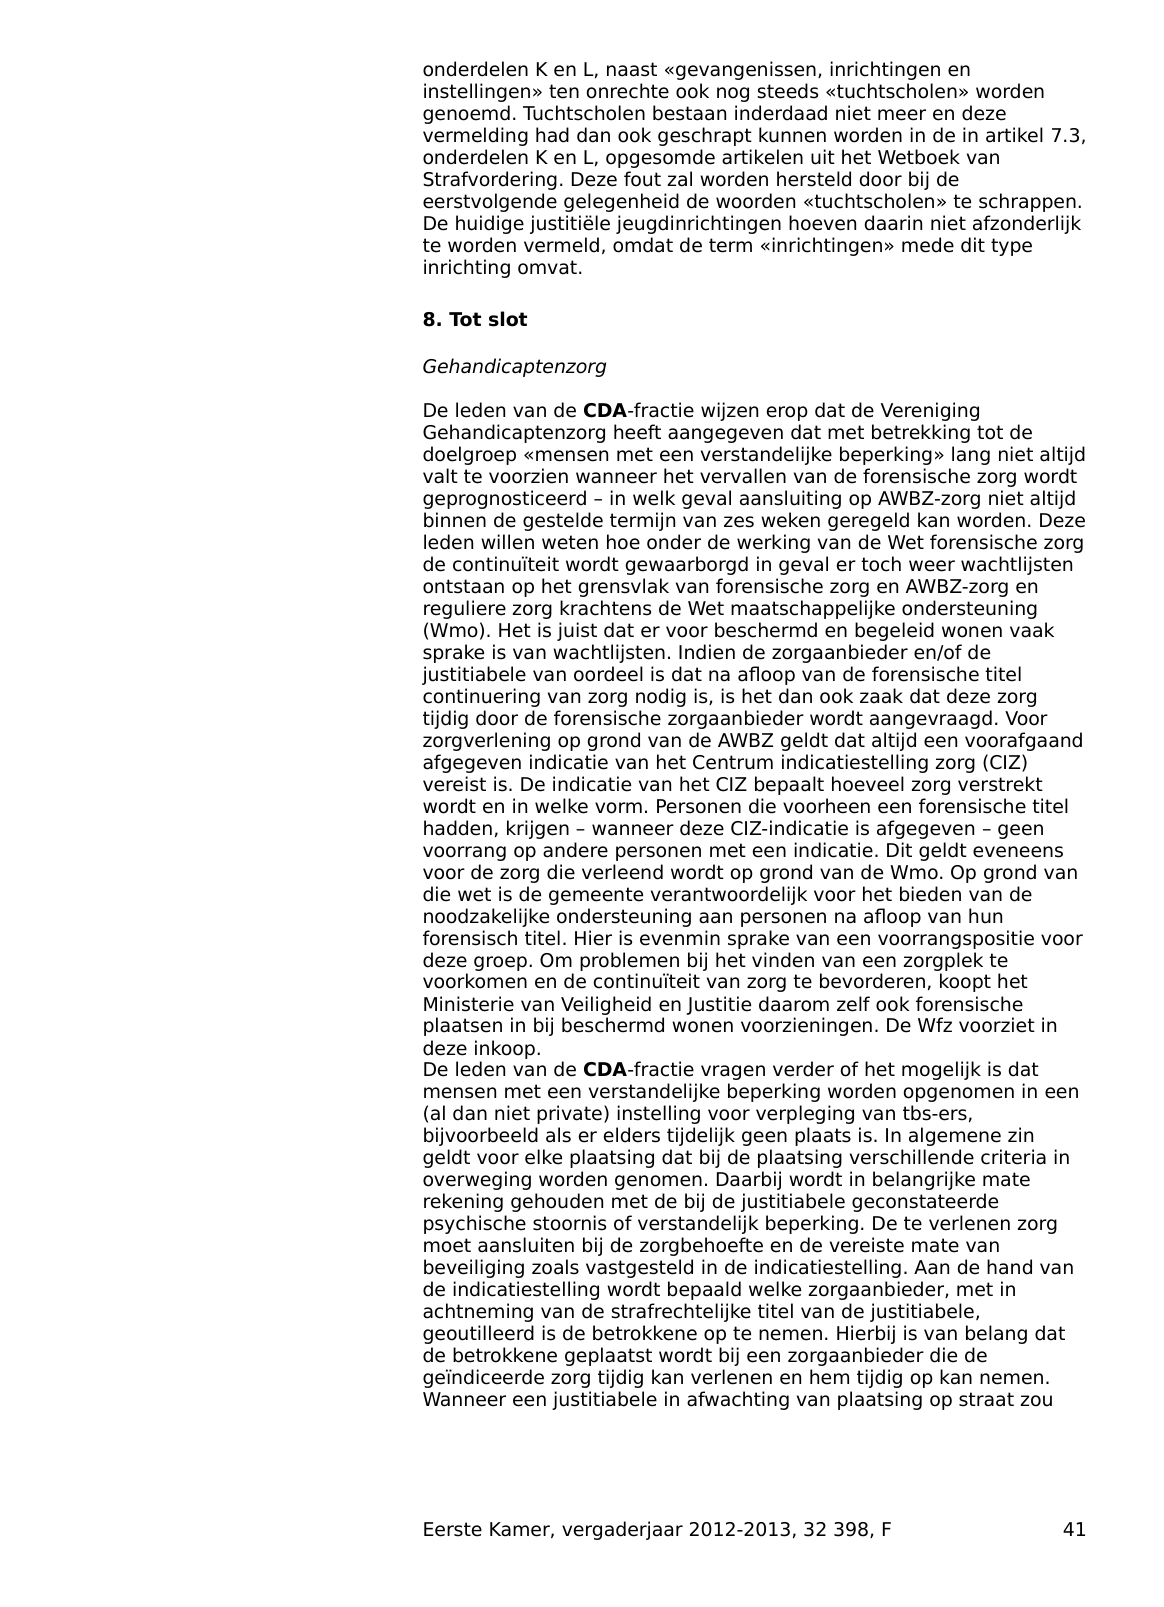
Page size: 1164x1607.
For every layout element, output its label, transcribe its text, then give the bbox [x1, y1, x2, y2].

subtitle Gehandicaptenzorg [422, 356, 1087, 378]
text onderdelen K en L, naast «gevangenissen, inrichtingen en instellingen» ten onrechte ook nog steeds «tuchtscholen» worden genoemd. Tuchtscholen bestaan inderdaad niet meer en deze vermelding had dan ook geschrapt kunnen worden in de in artikel 7.3, onderdelen K en L, opgesomde artikelen uit het Wetboek van Strafvordering. Deze fout zal worden hersteld door bij de eerstvolgende gelegenheid de woorden «tuchtscholen» te schrappen. De huidige justitiële jeugdinrichtingen hoeven daarin niet afzonderlijk te worden vermeld, omdat de term «inrichtingen» mede dit type inrichting omvat. [422, 59, 1087, 279]
text De leden van de CDA-fractie vragen verder of het mogelijk is dat mensen met een verstandelijke beperking worden opgenomen in een (al dan niet private) instelling voor verpleging van tbs-ers, bijvoorbeeld als er elders tijdelijk geen plaats is. In algemene zin geldt voor elke plaatsing dat bij de plaatsing verschillende criteria in overweging worden genomen. Daarbij wordt in belangrijke mate rekening gehouden met de bij de justitiabele geconstateerde psychische stoornis of verstandelijk beperking. De te verlenen zorg moet aansluiten bij de zorgbehoefte en de vereiste mate van beveiliging zoals vastgesteld in de indicatiestelling. Aan de hand van de indicatiestelling wordt bepaald welke zorgaanbieder, met in achtneming van de strafrechtelijke titel van de justitiabele, geoutilleerd is de betrokkene op te nemen. Hierbij is van belang dat de betrokkene geplaatst wordt bij een zorgaanbieder die de geïndiceerde zorg tijdig kan verlenen en hem tijdig op kan nemen. Wanneer een justitiabele in afwachting van plaatsing op straat zou [422, 1059, 1087, 1411]
text De leden van de CDA-fractie wijzen erop dat de Vereniging Gehandicaptenzorg heeft aangegeven dat met betrekking tot de doelgroep «mensen met een verstandelijke beperking» lang niet altijd valt te voorzien wanneer het vervallen van de forensische zorg wordt geprognosticeerd – in welk geval aansluiting op AWBZ-zorg niet altijd binnen de gestelde termijn van zes weken geregeld kan worden. Deze leden willen weten hoe onder de werking van de Wet forensische zorg de continuïteit wordt gewaarborgd in geval er toch weer wachtlijsten ontstaan op het grensvlak van forensische zorg en AWBZ-zorg en reguliere zorg krachtens de Wet maatschappelijke ondersteuning (Wmo). Het is juist dat er voor beschermd en begeleid wonen vaak sprake is van wachtlijsten. Indien de zorgaanbieder en/of de justitiabele van oordeel is dat na afloop van de forensische titel continuering van zorg nodig is, is het dan ook zaak dat deze zorg tijdig door de forensische zorgaanbieder wordt aangevraagd. Voor zorgverlening op grond van de AWBZ geldt dat altijd een voorafgaand afgegeven indicatie van het Centrum indicatiestelling zorg (CIZ) vereist is. De indicatie van het CIZ bepaalt hoeveel zorg verstrekt wordt en in welke vorm. Personen die voorheen een forensische titel hadden, krijgen – wanneer deze CIZ-indicatie is afgegeven – geen voorrang op andere personen met een indicatie. Dit geldt eveneens voor de zorg die verleend wordt op grond van de Wmo. Op grond van die wet is de gemeente verantwoordelijk voor het bieden van de noodzakelijke ondersteuning aan personen na afloop van hun forensisch titel. Hier is evenmin sprake van een voorrangspositie voor deze groep. Om problemen bij het vinden van een zorgplek te voorkomen en de continuïteit van zorg te bevorderen, koopt het Ministerie van Veiligheid en Justitie daarom zelf ook forensische plaatsen in bij beschermd wonen voorzieningen. De Wfz voorziet in deze inkoop. [422, 400, 1087, 1059]
subtitle 8. Tot slot [422, 309, 1087, 331]
